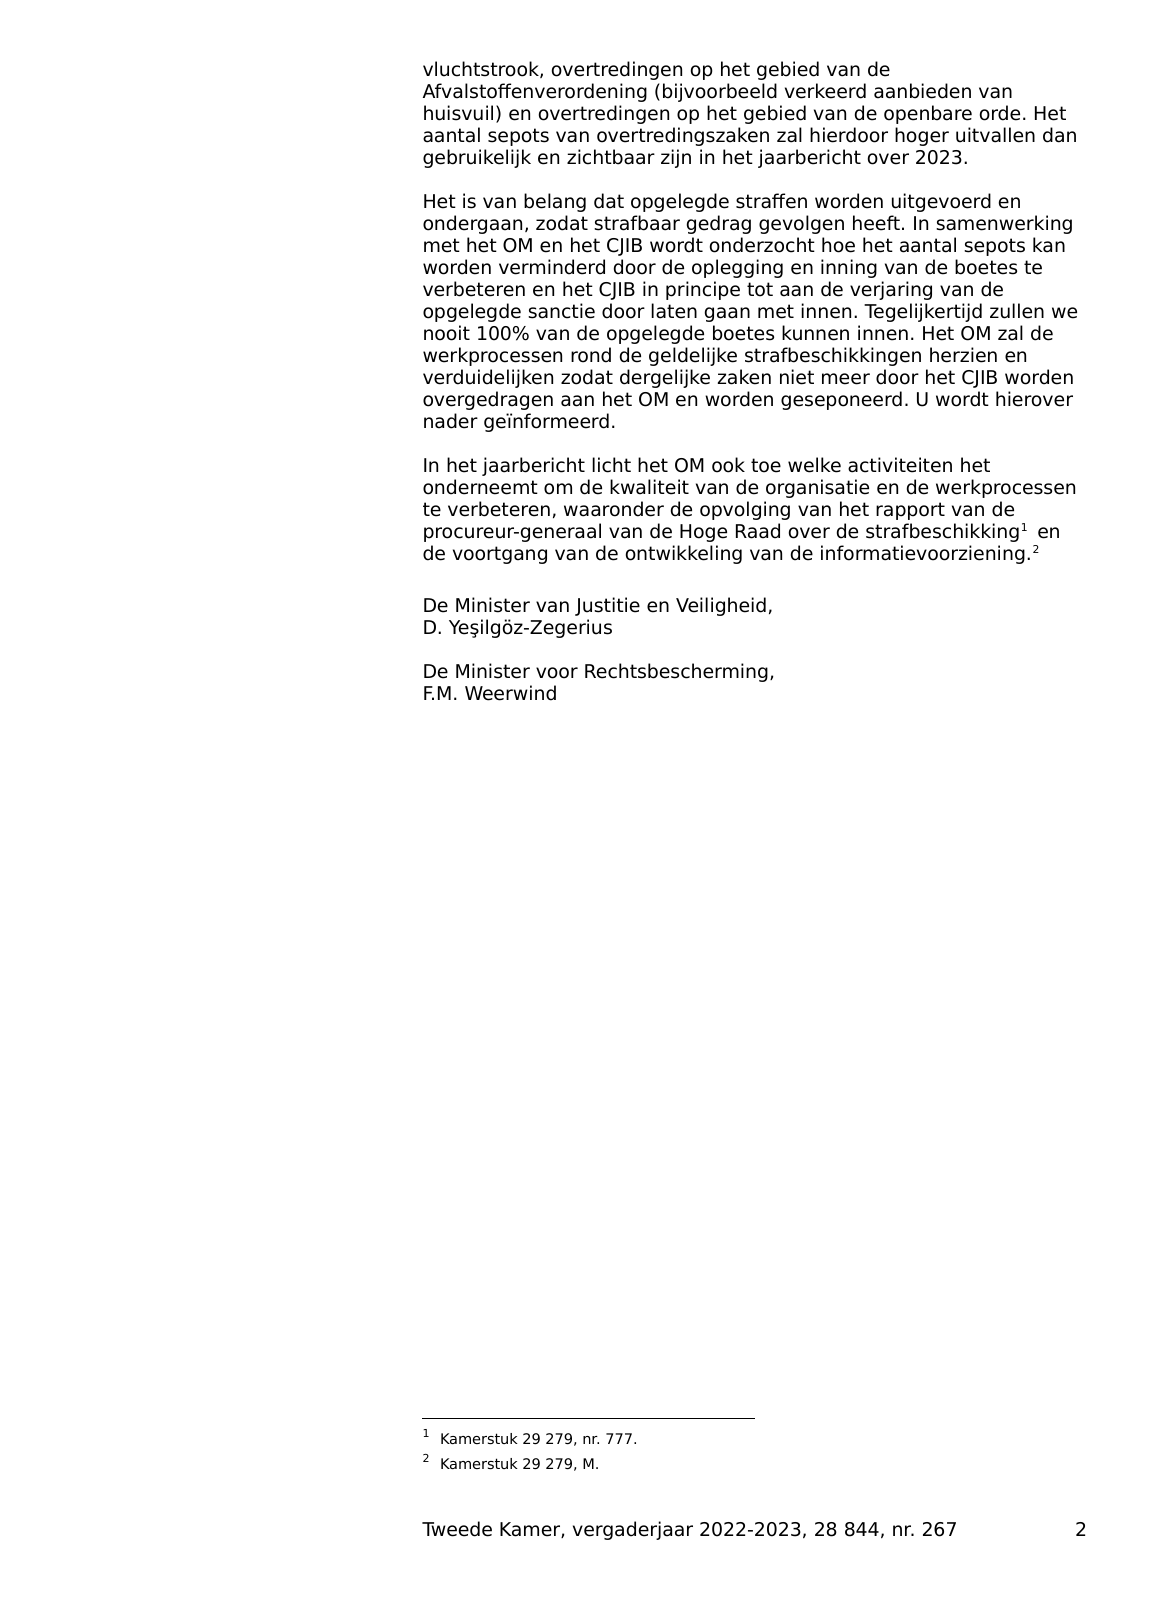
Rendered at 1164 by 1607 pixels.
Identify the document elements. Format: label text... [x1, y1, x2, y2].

text Het is van belang dat opgelegde straffen worden uitgevoerd en ondergaan, zodat strafbaar gedrag gevolgen heeft. In samenwerking met het OM en het CJIB wordt onderzocht hoe het aantal sepots kan worden verminderd door de oplegging en inning van de boetes te verbeteren en het CJIB in principe tot aan de verjaring van de opgelegde sanctie door laten gaan met innen. Tegelijkertijd zullen we nooit 100% van de opgelegde boetes kunnen innen. Het OM zal de werkprocessen rond de geldelijke strafbeschikkingen herzien en verduidelijken zodat dergelijke zaken niet meer door het CJIB worden overgedragen aan het OM en worden geseponeerd. U wordt hierover nader geïnformeerd. [422, 191, 1087, 433]
text In het jaarbericht licht het OM ook toe welke activiteiten het onderneemt om de kwaliteit van de organisatie en de werkprocessen te verbeteren, waaronder de opvolging van het rapport van de procureur-generaal van de Hoge Raad over de strafbeschikking en de voortgang van de ontwikkeling van de informatievoorziening. [422, 455, 1087, 565]
text Kamerstuk 29 279, M. [422, 1452, 1087, 1474]
text Kamerstuk 29 279, nr. 777. [422, 1427, 1087, 1449]
text De Minister voor Rechtsbescherming, F.M. Weerwind [422, 661, 1087, 705]
text De Minister van Justitie en Veiligheid, D. Yeşilgöz-Zegerius [422, 595, 1087, 639]
text vluchtstrook, overtredingen op het gebied van de Afvalstoffenverordening (bijvoorbeeld verkeerd aanbieden van huisvuil) en overtredingen op het gebied van de openbare orde. Het aantal sepots van overtredingszaken zal hierdoor hoger uitvallen dan gebruikelijk en zichtbaar zijn in het jaarbericht over 2023. [422, 59, 1087, 169]
